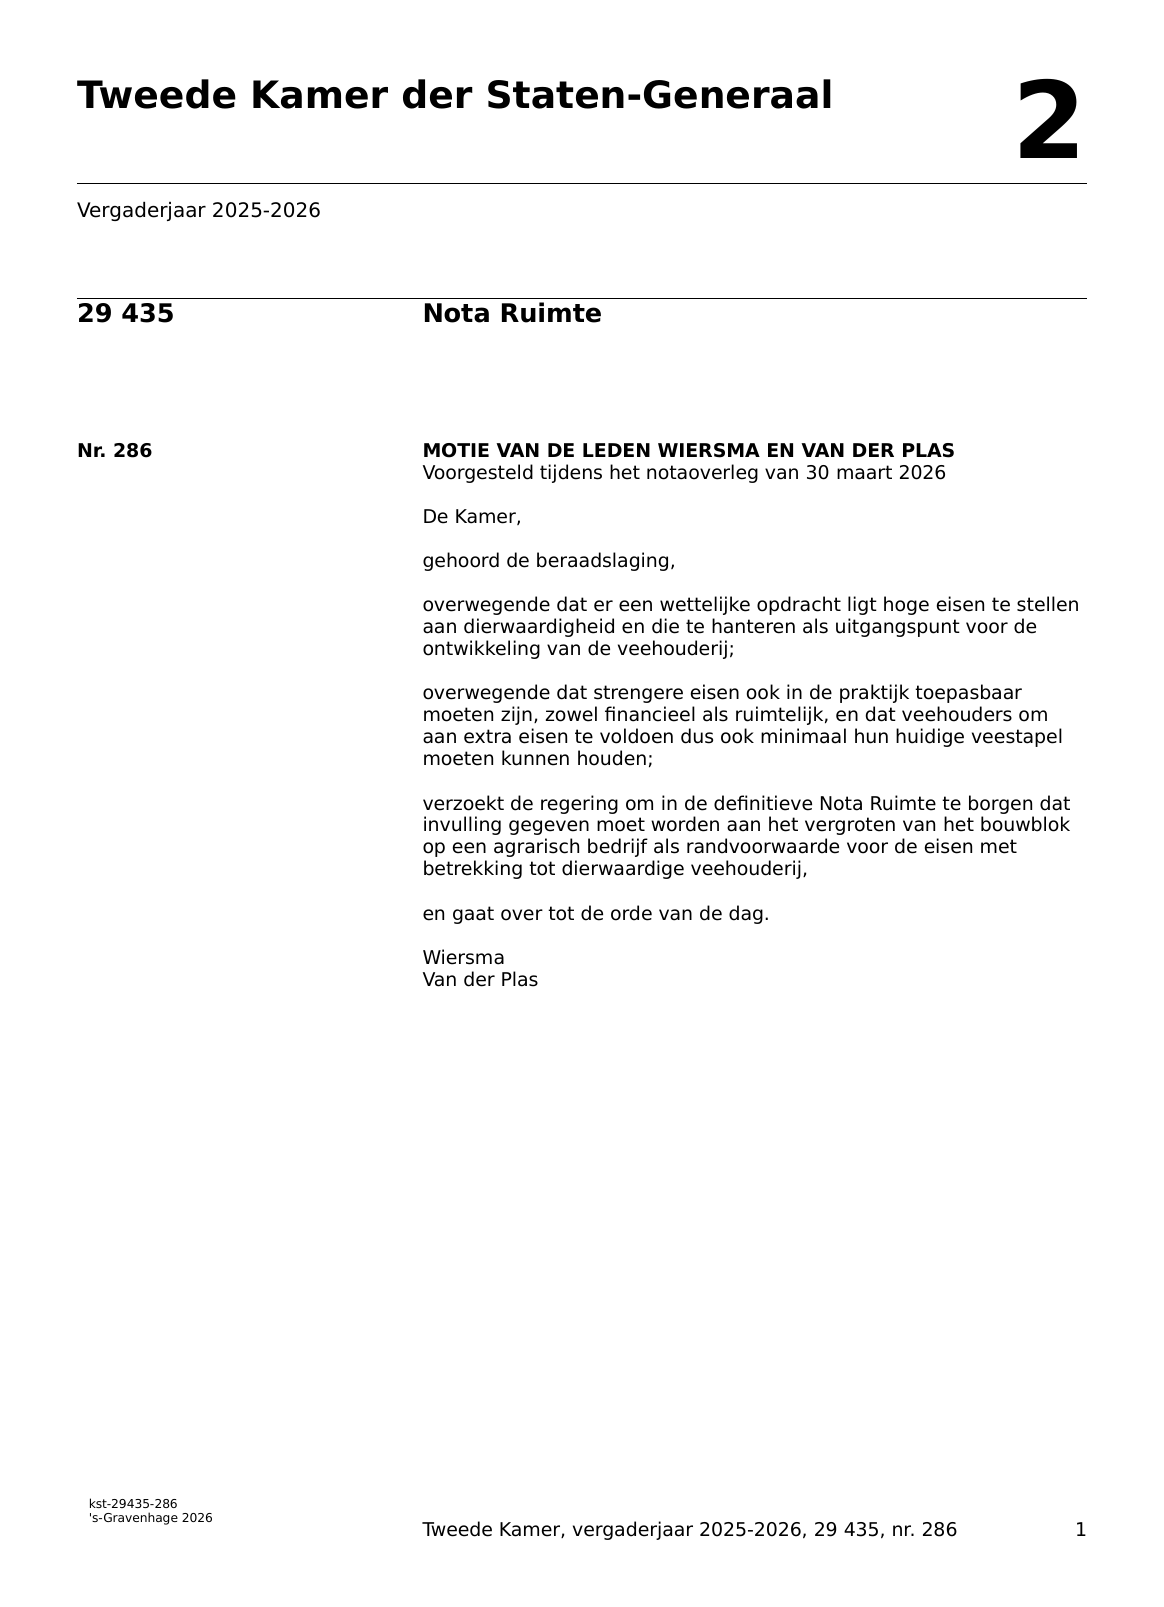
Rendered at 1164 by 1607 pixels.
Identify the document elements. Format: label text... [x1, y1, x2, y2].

subtitle 29 435 Nota Ruimte [77, 299, 1087, 329]
text overwegende dat er een wettelijke opdracht ligt hoge eisen te stellen aan dierwaardigheid en die te hanteren als uitgangspunt voor de ontwikkeling van de veehouderij; [422, 594, 1087, 660]
text 's-Gravenhage 2026 [88, 1511, 323, 1525]
text Wiersma [422, 947, 1087, 969]
text gehoord de beraadslaging, [422, 550, 1087, 572]
table_cell Vergaderjaar 2025-2026 [77, 184, 1087, 298]
table_header Tweede Kamer der Staten-Generaal [77, 59, 886, 183]
text De Kamer, [422, 506, 1087, 528]
text overwegende dat strengere eisen ook in de praktijk toepasbaar moeten zijn, zowel financieel als ruimtelijk, en dat veehouders om aan extra eisen te voldoen dus ook minimaal hun huidige veestapel moeten kunnen houden; [422, 682, 1087, 770]
text Van der Plas [422, 969, 1087, 991]
text verzoekt de regering om in de definitieve Nota Ruimte te borgen dat invulling gegeven moet worden aan het vergroten van het bouwblok op een agrarisch bedrijf als randvoorwaarde voor de eisen met betrekking tot dierwaardige veehouderij, [422, 792, 1087, 880]
table_header 2 [886, 59, 1087, 183]
subtitle Nr. 286 MOTIE VAN DE LEDEN WIERSMA EN VAN DER PLAS [77, 440, 1087, 462]
text Voorgesteld tijdens het notaoverleg van 30 maart 2026 [422, 462, 1087, 484]
text en gaat over tot de orde van de dag. [422, 902, 1087, 924]
text kst-29435-286 [88, 1497, 323, 1511]
